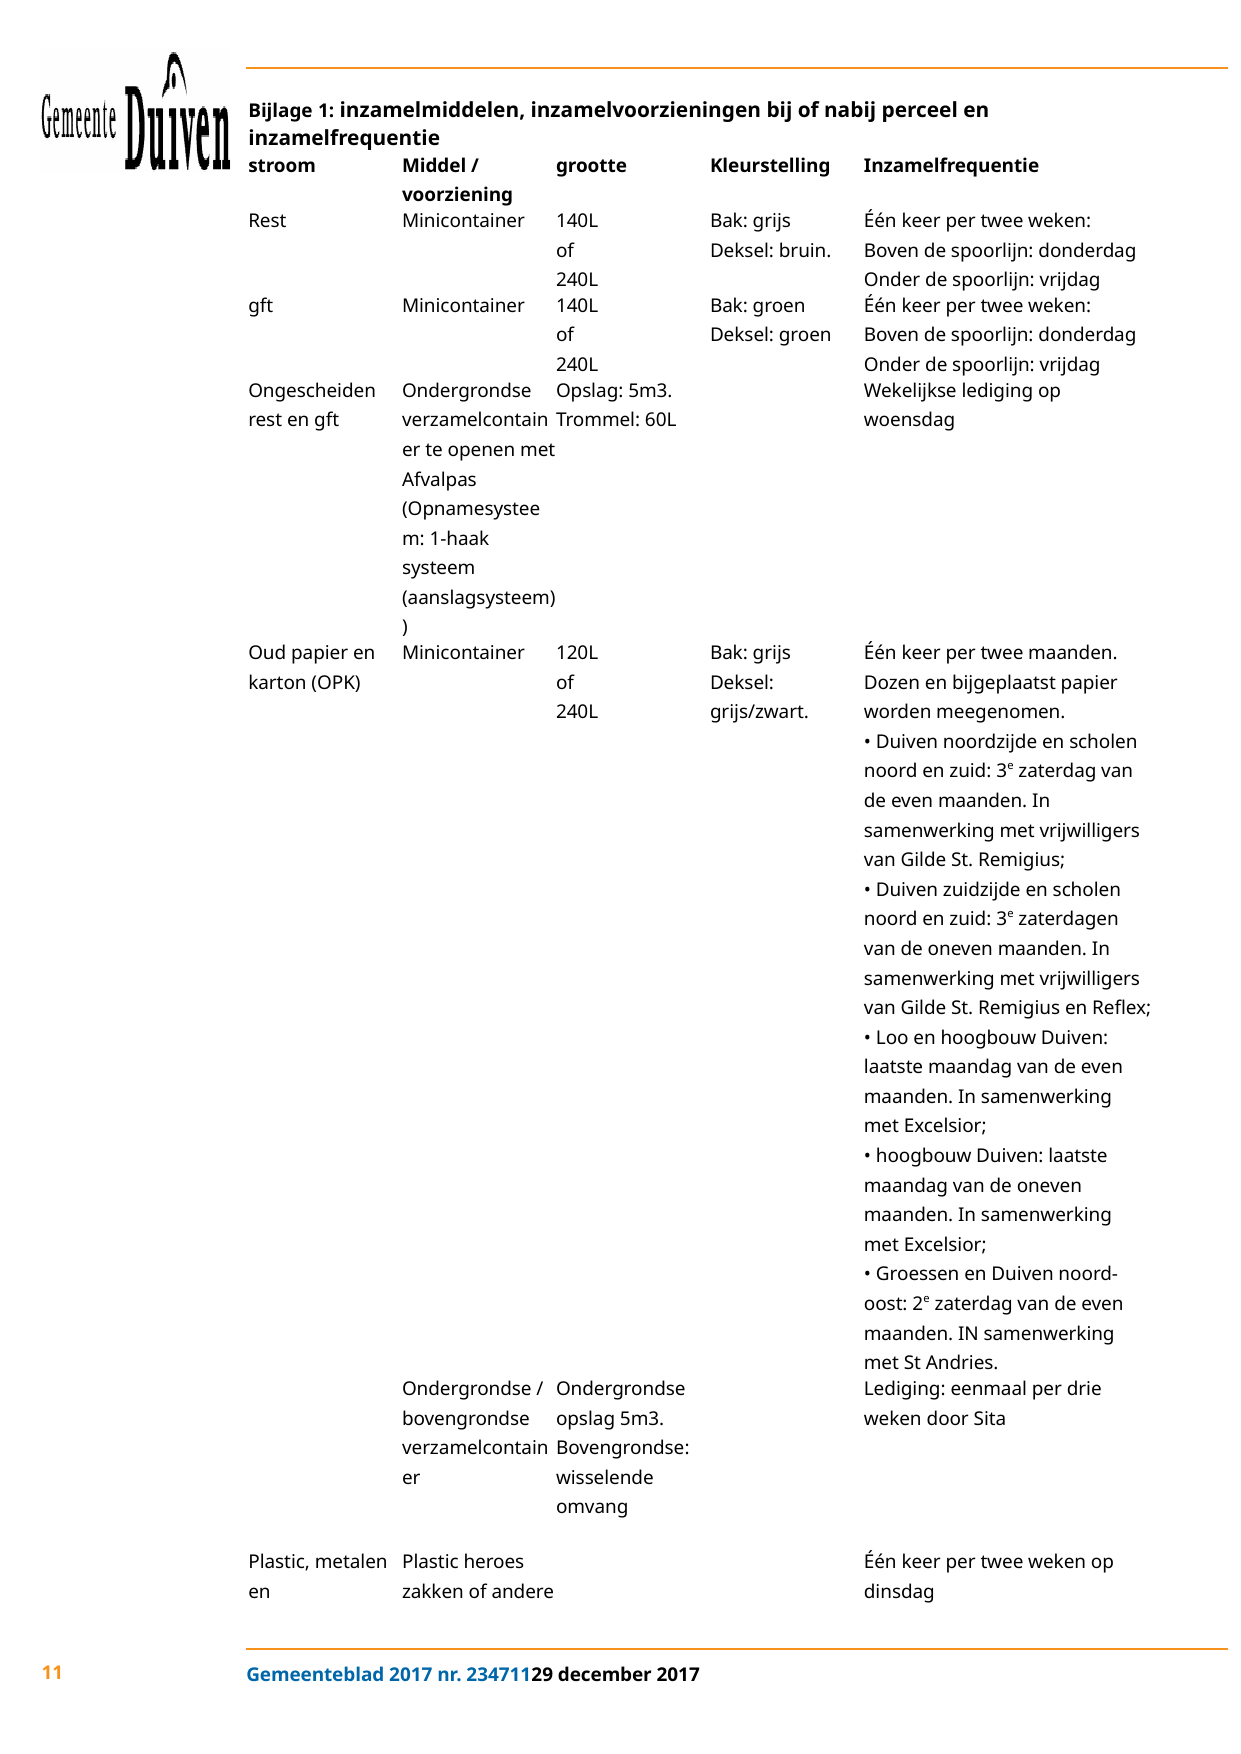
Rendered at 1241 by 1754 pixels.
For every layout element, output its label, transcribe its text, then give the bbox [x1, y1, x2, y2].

table_cell Wekelijkse lediging op woensdag [864, 377, 1152, 639]
table_cell Één keer per twee weken: Boven de spoorlijn: donderdag Onder de spoorlijn: vrijdag [864, 292, 1152, 377]
table_cell Ondergrondse opslag 5m3. Bovengrondse: wisselende omvang [556, 1375, 710, 1549]
table_cell [556, 1549, 710, 1604]
table_cell Plastic, metalen en [248, 1549, 402, 1604]
table_cell Bak: groen Deksel: groen [710, 292, 864, 377]
table_cell Één keer per twee weken op dinsdag [864, 1549, 1152, 1604]
table_cell Één keer per twee weken: Boven de spoorlijn: donderdag Onder de spoorlijn: vrijdag [864, 207, 1152, 292]
table_cell Minicontainer [402, 207, 556, 292]
table_cell Minicontainer [402, 639, 556, 1375]
table_cell Opslag: 5m3. Trommel: 60L [556, 377, 710, 639]
picture [41, 47, 231, 172]
table_cell [710, 1549, 864, 1604]
table_cell Minicontainer [402, 292, 556, 377]
table_cell Oud papier en karton (OPK) [248, 639, 402, 1375]
table_header Inzamelfrequentie [864, 152, 1152, 207]
table_cell 120L of 240L [556, 639, 710, 1375]
table_cell [710, 377, 864, 639]
text Bijlage 1: inzamelmiddelen, inzamelvoorzieningen bij of nabij perceel en inzamelfrequentie [248, 95, 1152, 152]
table_header grootte [556, 152, 710, 207]
table_cell 140L of 240L [556, 207, 710, 292]
table_cell 140L of 240L [556, 292, 710, 377]
table_cell Lediging: eenmaal per drie weken door Sita [864, 1375, 1152, 1549]
table_cell Één keer per twee maanden. Dozen en bijgeplaatst papier worden meegenomen. • Duiven noordzijde en scholen noord en zuid: 3e zaterdag van de even maanden. In samenwerking met vrijwilligers van Gilde St. Remigius; • Duiven zuidzijde en scholen noord en zuid: 3e zaterdagen van de oneven maanden. In samenwerking met vrijwilligers van Gilde St. Remigius en Reflex; • Loo en hoogbouw Duiven: laatste maandag van de even maanden. In samenwerking met Excelsior; • hoogbouw Duiven: laatste maandag van de oneven maanden. In samenwerking met Excelsior; • Groessen en Duiven noord-oost: 2e zaterdag van de even maanden. IN samenwerking met St Andries. [864, 639, 1152, 1375]
table_cell [248, 1375, 402, 1549]
table_cell Bak: grijs Deksel: grijs/zwart. [710, 639, 864, 1375]
table_header stroom [248, 152, 402, 207]
table_cell Bak: grijs Deksel: bruin. [710, 207, 864, 292]
table_cell Ondergrondse verzamelcontainer te openen met Afvalpas (Opnamesysteem: 1-haak systeem (aanslagsysteem)) [402, 377, 556, 639]
table_cell Ongescheiden rest en gft [248, 377, 402, 639]
table_cell Rest [248, 207, 402, 292]
table_cell gft [248, 292, 402, 377]
table_cell Plastic heroes zakken of andere [402, 1549, 556, 1604]
table_header Middel / voorziening [402, 152, 556, 207]
table_cell Ondergrondse / bovengrondse verzamelcontainer [402, 1375, 556, 1549]
table_cell [710, 1375, 864, 1549]
table_header Kleurstelling [710, 152, 864, 207]
